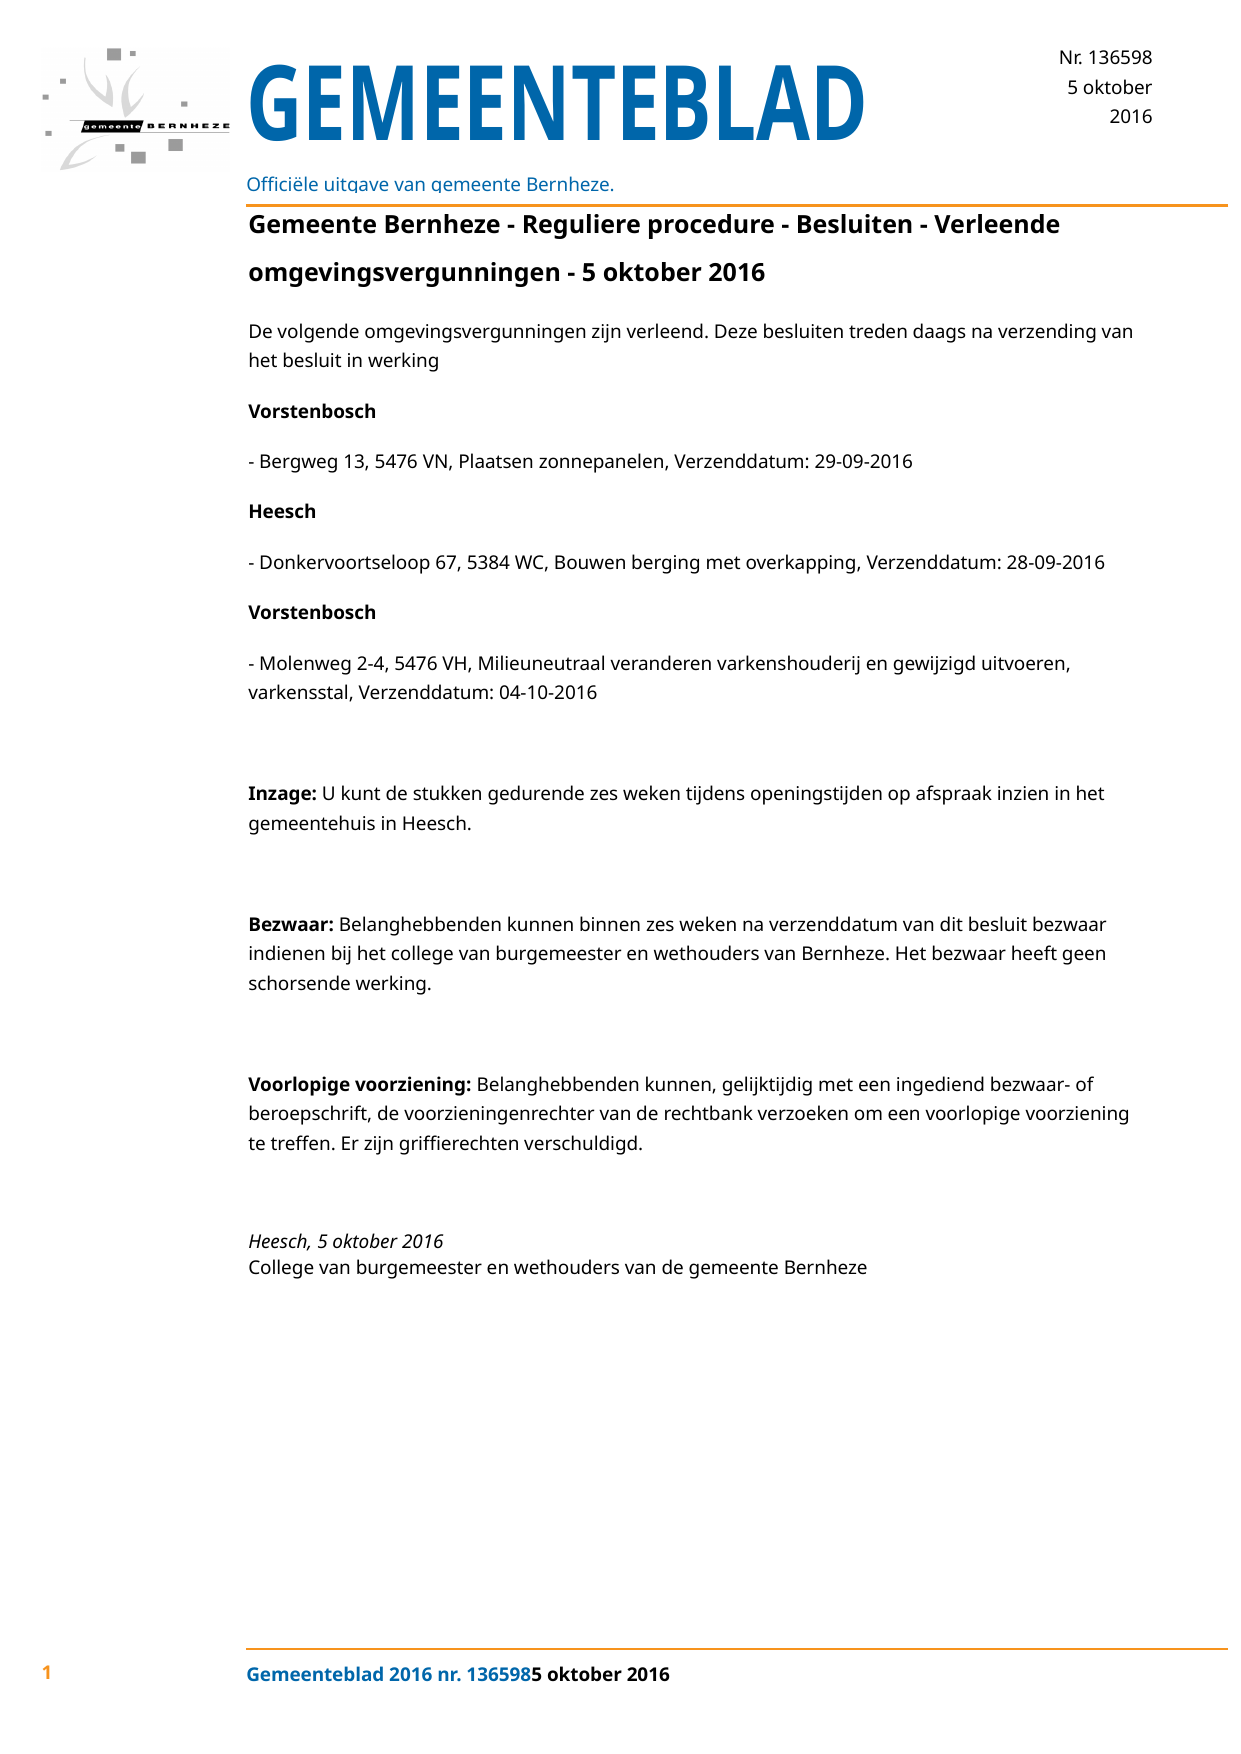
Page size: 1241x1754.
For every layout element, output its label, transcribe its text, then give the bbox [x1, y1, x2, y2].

text Vorstenbosch [248, 599, 1152, 625]
text Heesch [248, 499, 1152, 524]
picture [41, 47, 231, 172]
text Gemeente Bernheze - Reguliere procedure - Besluiten - Verleende omgevingsvergunningen - 5 oktober 2016 [248, 207, 1152, 288]
text - Molenweg 2-4, 5476 VH, Milieuneutraal veranderen varkenshouderij en gewijzigd uitvoeren, varkensstal, Verzenddatum: 04-10-2016 [248, 650, 1152, 705]
text Heesch, 5 oktober 2016 [248, 1228, 1152, 1254]
text Inzage: U kunt de stukken gedurende zes weken tijdens openingstijden op afspraak inzien in het gemeentehuis in Heesch. [248, 780, 1152, 836]
text De volgende omgevingsvergunningen zijn verleend. Deze besluiten treden daags na verzending van het besluit in werking [248, 318, 1152, 373]
text Voorlopige voorziening: Belanghebbenden kunnen, gelijktijdig met een ingediend bezwaar- of beroepschrift, de voorzieningenrechter van de rechtbank verzoeken om een voorlopige voorziening te treffen. Er zijn griffierechten verschuldigd. [248, 1071, 1152, 1156]
text Bezwaar: Belanghebbenden kunnen binnen zes weken na verzenddatum van dit besluit bezwaar indienen bij het college van burgemeester en wethouders van Bernheze. Het bezwaar heeft geen schorsende werking. [248, 911, 1152, 996]
text - Donkervoortseloop 67, 5384 WC, Bouwen berging met overkapping, Verzenddatum: 28-09-2016 [248, 549, 1152, 575]
text College van burgemeester en wethouders van de gemeente Bernheze [248, 1254, 1152, 1280]
text - Bergweg 13, 5476 VN, Plaatsen zonnepanelen, Verzenddatum: 29-09-2016 [248, 448, 1152, 474]
text Vorstenbosch [248, 398, 1152, 424]
